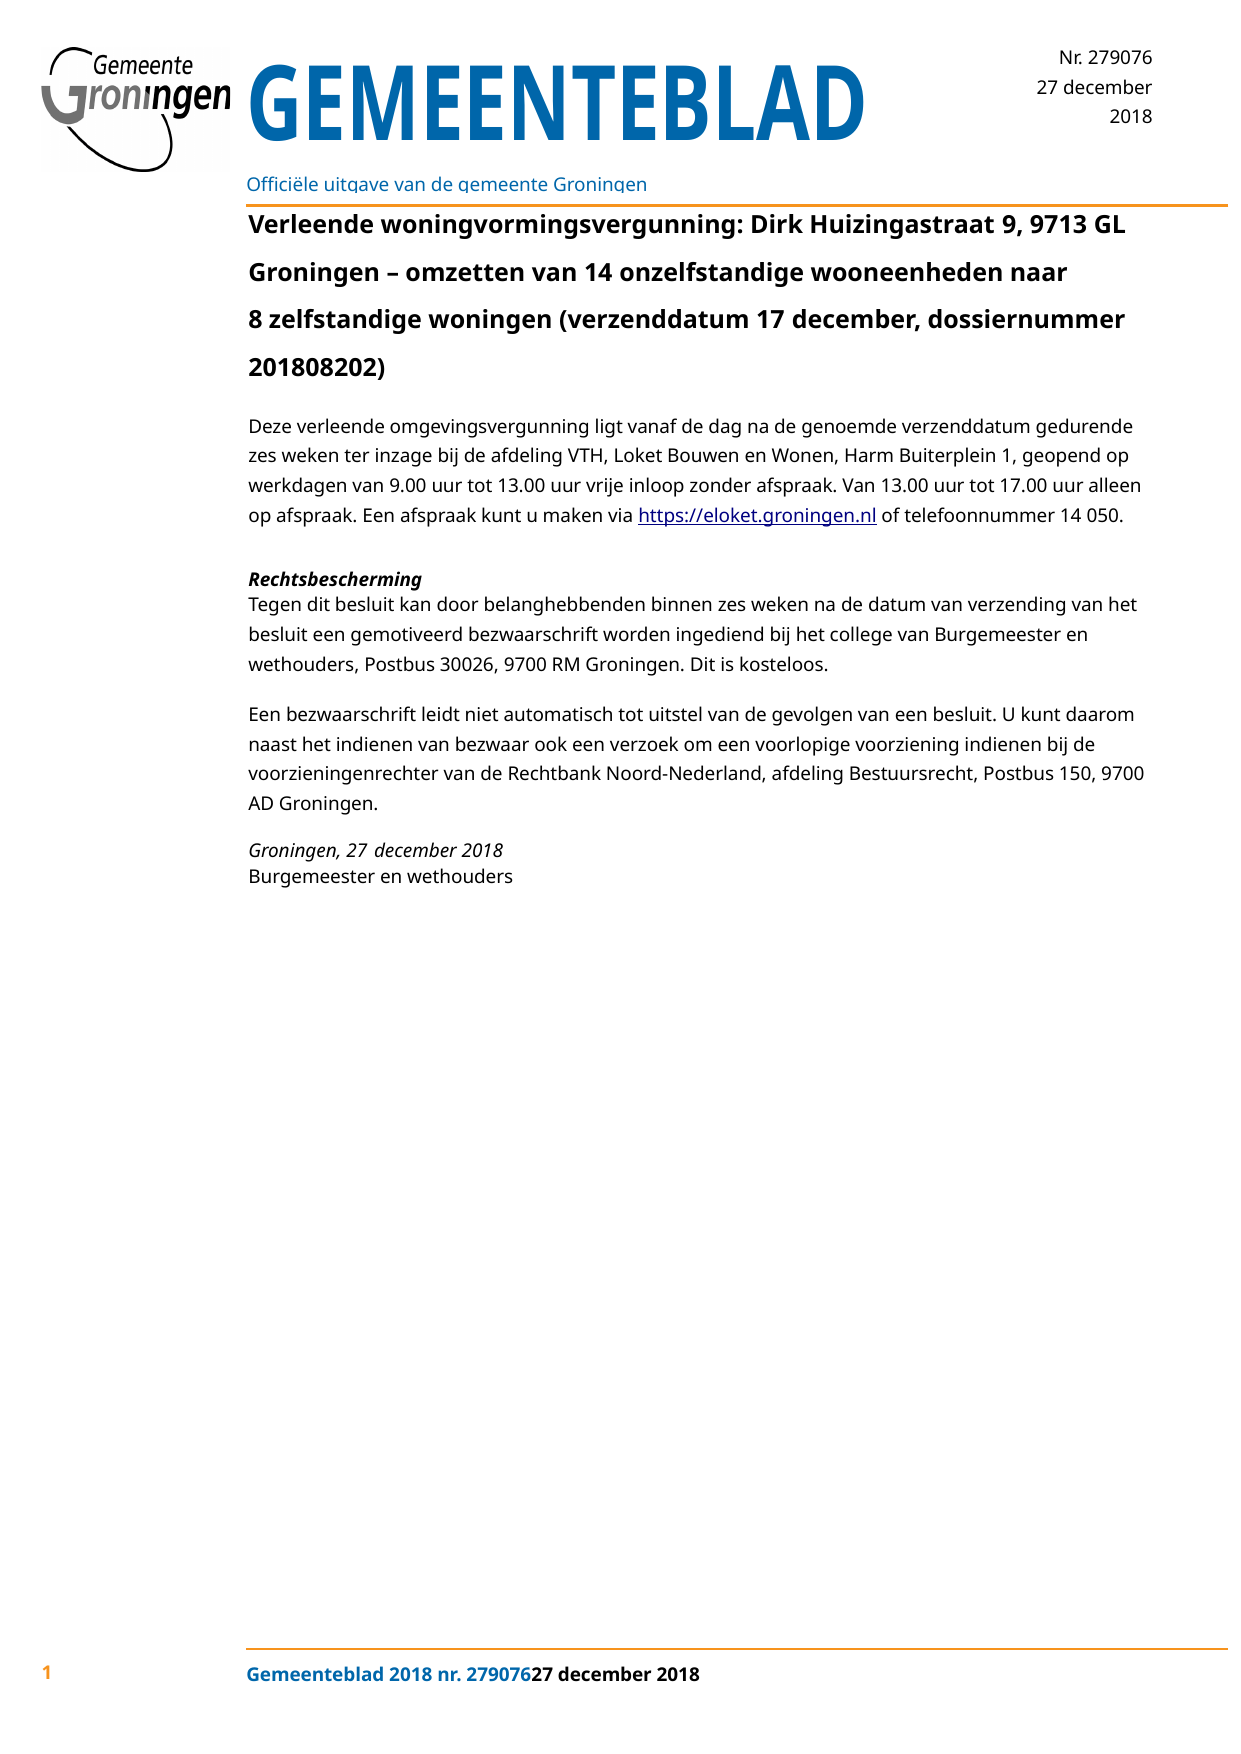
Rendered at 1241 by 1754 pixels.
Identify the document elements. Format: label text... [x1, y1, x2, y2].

text Een bezwaarschrift leidt niet automatisch tot uitstel van de gevolgen van een besluit. U kunt daarom naast het indienen van bezwaar ook een verzoek om een voorlopige voorziening indienen bij de voorzieningenrechter van de Rechtbank Noord-Nederland, afdeling Bestuursrecht, Postbus 150, 9700 AD Groningen. [248, 701, 1152, 816]
text Verleende woningvormingsvergunning: Dirk Huizingastraat 9, 9713 GL Groningen – omzetten van 14 onzelfstandige wooneenheden naar 8 zelfstandige woningen (verzenddatum 17 december, dossiernummer 201808202) [248, 207, 1152, 384]
text Deze verleende omgevingsvergunning ligt vanaf de dag na de genoemde verzenddatum gedurende zes weken ter inzage bij de afdeling VTH, Loket Bouwen en Wonen, Harm Buiterplein 1, geopend op werkdagen van 9.00 uur tot 13.00 uur vrije inloop zonder afspraak. Van 13.00 uur tot 17.00 uur alleen op afspraak. Een afspraak kunt u maken via https://eloket.groningen.nl of telefoonnummer 14 050. [248, 413, 1152, 528]
picture [41, 47, 231, 172]
text Groningen, 27 december 2018 [248, 838, 1152, 863]
text Rechtsbescherming [248, 566, 1152, 592]
text Burgemeester en wethouders [248, 863, 1152, 889]
text Tegen dit besluit kan door belanghebbenden binnen zes weken na de datum van verzending van het besluit een gemotiveerd bezwaarschrift worden ingediend bij het college van Burgemeester en wethouders, Postbus 30026, 9700 RM Groningen. Dit is kosteloos. [248, 592, 1152, 676]
